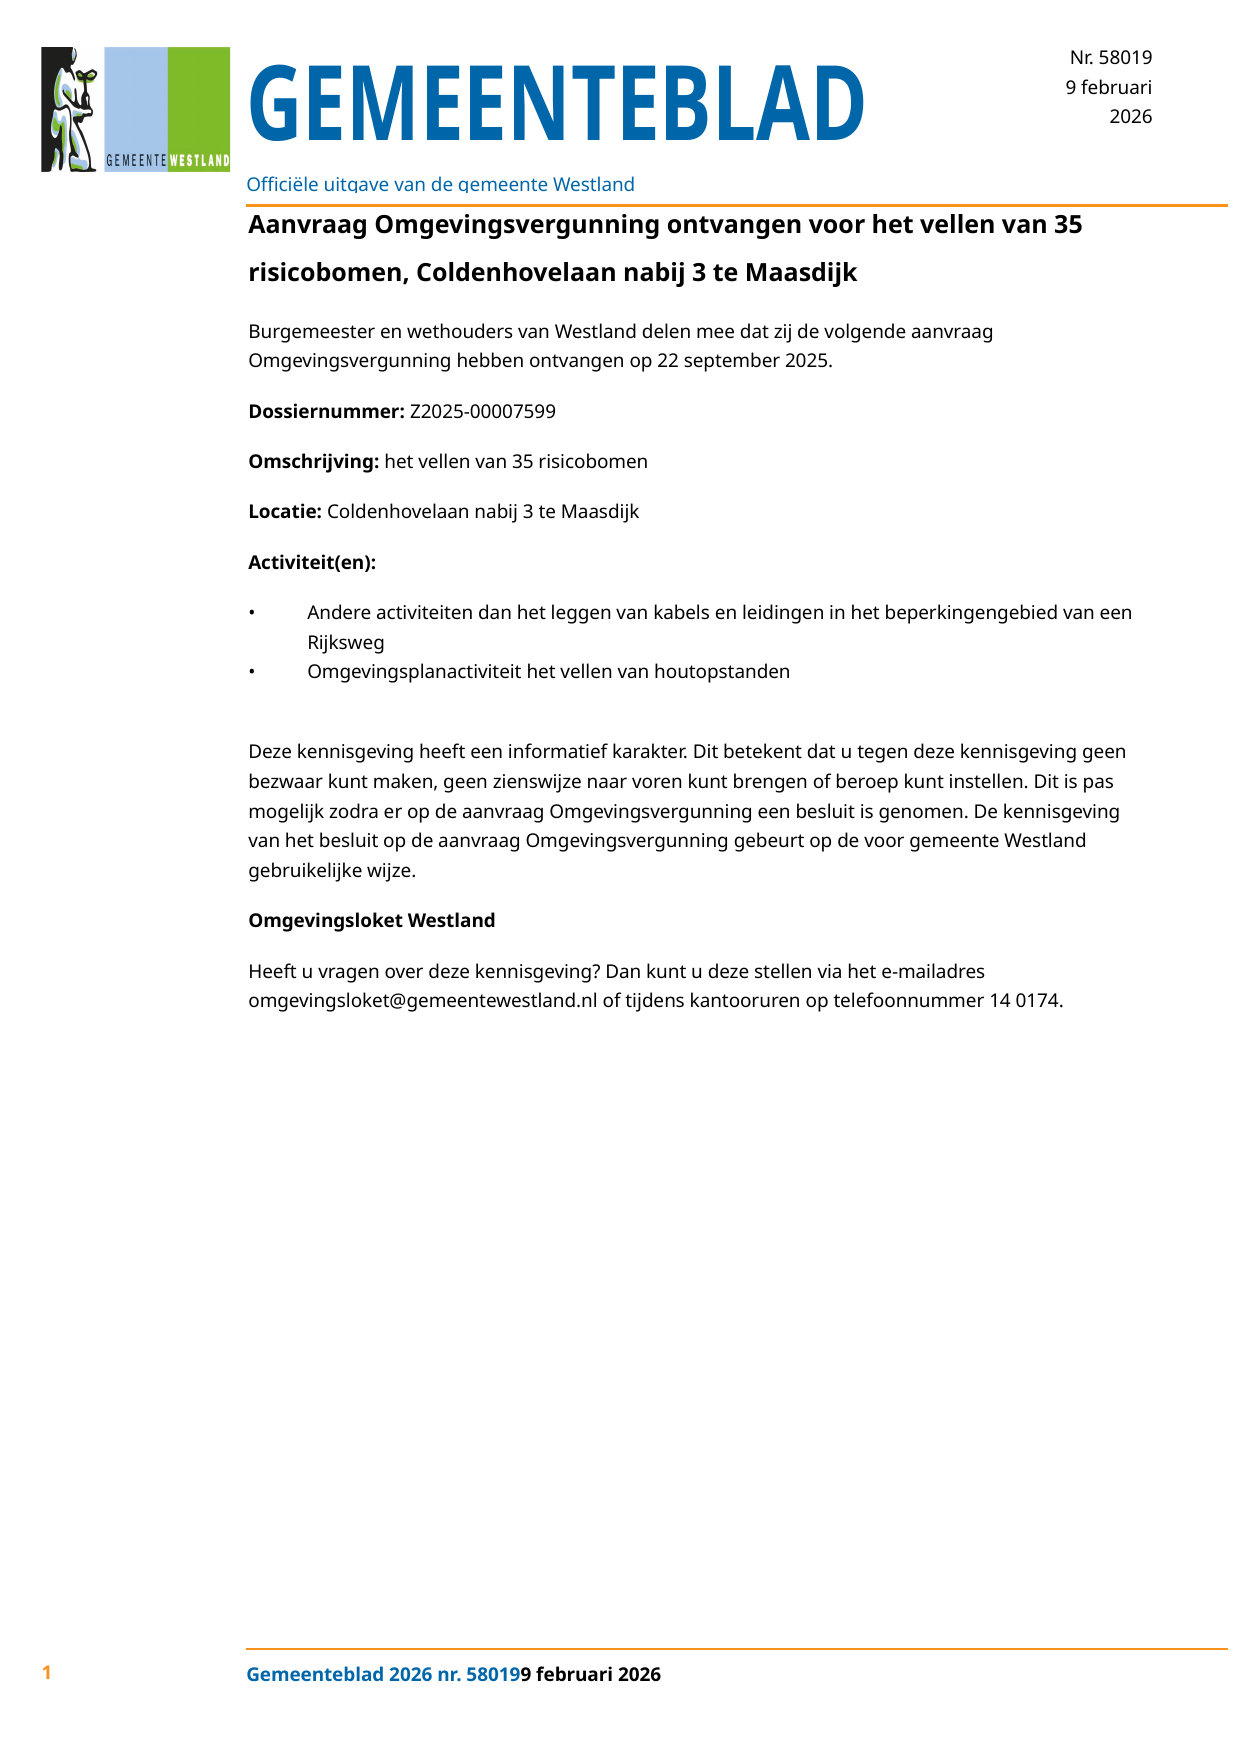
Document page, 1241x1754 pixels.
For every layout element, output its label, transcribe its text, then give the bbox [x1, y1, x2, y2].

list Andere activiteiten dan het leggen van kabels en leidingen in het beperkingengebied van een Rijksweg [248, 599, 1152, 655]
text Aanvraag Omgevingsvergunning ontvangen voor het vellen van 35 risicobomen, Coldenhovelaan nabij 3 te Maasdijk [248, 207, 1152, 288]
text Dossiernummer: Z2025-00007599 [248, 398, 1152, 424]
text Locatie: Coldenhovelaan nabij 3 te Maasdijk [248, 499, 1152, 524]
list Omgevingsplanactiviteit het vellen van houtopstanden [248, 659, 1152, 684]
text Activiteit(en): [248, 549, 1152, 575]
text Omgevingsloket Westland [248, 907, 1152, 933]
text Deze kennisgeving heeft een informatief karakter. Dit betekent dat u tegen deze kennisgeving geen bezwaar kunt maken, geen zienswijze naar voren kunt brengen of beroep kunt instellen. Dit is pas mogelijk zodra er op de aanvraag Omgevingsvergunning een besluit is genomen. De kennisgeving van het besluit op de aanvraag Omgevingsvergunning gebeurt op de voor gemeente Westland gebruikelijke wijze. [248, 739, 1152, 883]
picture [41, 47, 231, 172]
text Heeft u vragen over deze kennisgeving? Dan kunt u deze stellen via het e-mailadres omgevingsloket@gemeentewestland.nl of tijdens kantooruren op telefoonnummer 14 0174. [248, 958, 1152, 1013]
text Burgemeester en wethouders van Westland delen mee dat zij de volgende aanvraag Omgevingsvergunning hebben ontvangen op 22 september 2025. [248, 318, 1152, 373]
text Omschrijving: het vellen van 35 risicobomen [248, 448, 1152, 474]
